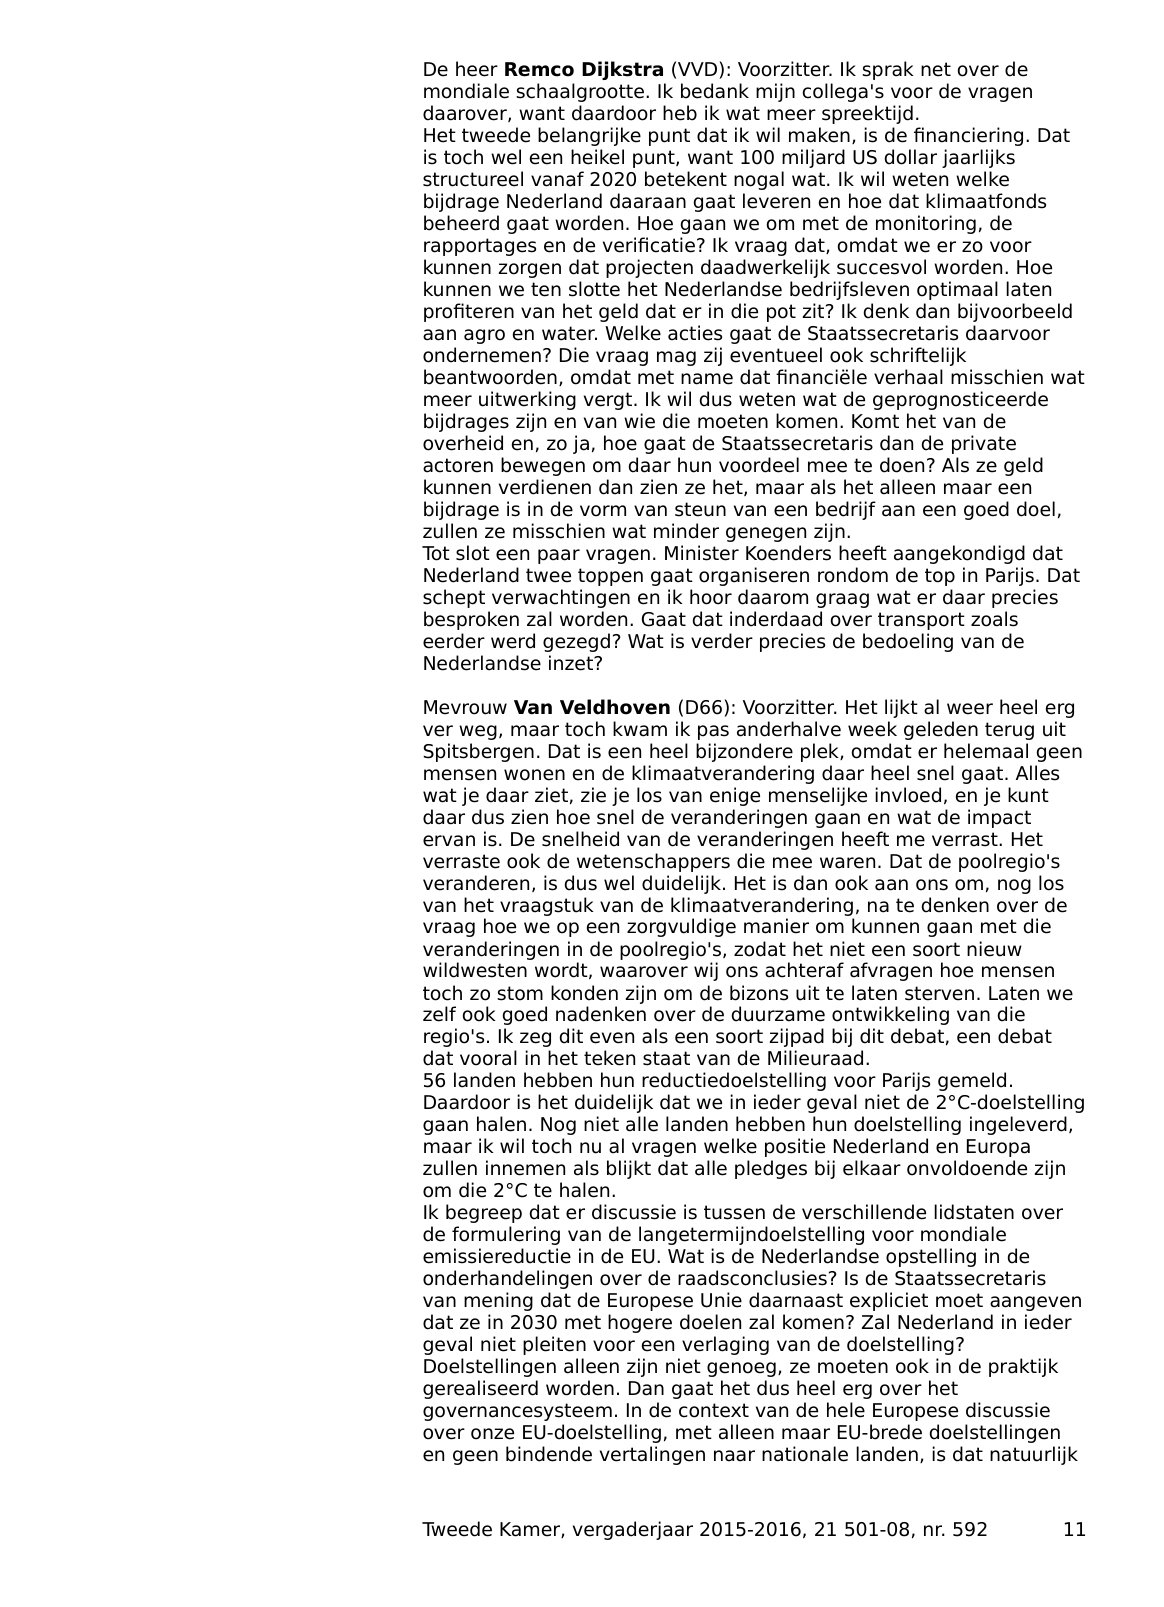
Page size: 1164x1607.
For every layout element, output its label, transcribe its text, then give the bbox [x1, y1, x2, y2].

text Ik begreep dat er discussie is tussen de verschillende lidstaten over de formulering van de langetermijndoelstelling voor mondiale emissiereductie in de EU. Wat is de Nederlandse opstelling in de onderhandelingen over de raadsconclusies? Is de Staatssecretaris van mening dat de Europese Unie daarnaast expliciet moet aangeven dat ze in 2030 met hogere doelen zal komen? Zal Nederland in ieder geval niet pleiten voor een verlaging van de doelstelling? [422, 1202, 1087, 1356]
text De heer Remco Dijkstra (VVD): Voorzitter. Ik sprak net over de mondiale schaalgrootte. Ik bedank mijn collega's voor de vragen daarover, want daardoor heb ik wat meer spreektijd. [422, 59, 1087, 125]
text Het tweede belangrijke punt dat ik wil maken, is de financiering. Dat is toch wel een heikel punt, want 100 miljard US dollar jaarlijks structureel vanaf 2020 betekent nogal wat. Ik wil weten welke bijdrage Nederland daaraan gaat leveren en hoe dat klimaatfonds beheerd gaat worden. Hoe gaan we om met de monitoring, de rapportages en de verificatie? Ik vraag dat, omdat we er zo voor kunnen zorgen dat projecten daadwerkelijk succesvol worden. Hoe kunnen we ten slotte het Nederlandse bedrijfsleven optimaal laten profiteren van het geld dat er in die pot zit? Ik denk dan bijvoorbeeld aan agro en water. Welke acties gaat de Staatssecretaris daarvoor ondernemen? Die vraag mag zij eventueel ook schriftelijk beantwoorden, omdat met name dat financiële verhaal misschien wat meer uitwerking vergt. Ik wil dus weten wat de geprognosticeerde bijdrages zijn en van wie die moeten komen. Komt het van de overheid en, zo ja, hoe gaat de Staatssecretaris dan de private actoren bewegen om daar hun voordeel mee te doen? Als ze geld kunnen verdienen dan zien ze het, maar als het alleen maar een bijdrage is in de vorm van steun van een bedrijf aan een goed doel, zullen ze misschien wat minder genegen zijn. [422, 125, 1087, 543]
text Tot slot een paar vragen. Minister Koenders heeft aangekondigd dat Nederland twee toppen gaat organiseren rondom de top in Parijs. Dat schept verwachtingen en ik hoor daarom graag wat er daar precies besproken zal worden. Gaat dat inderdaad over transport zoals eerder werd gezegd? Wat is verder precies de bedoeling van de Nederlandse inzet? [422, 543, 1087, 674]
text Doelstellingen alleen zijn niet genoeg, ze moeten ook in de praktijk gerealiseerd worden. Dan gaat het dus heel erg over het governancesysteem. In de context van de hele Europese discussie over onze EU-doelstelling, met alleen maar EU-brede doelstellingen en geen bindende vertalingen naar nationale landen, is dat natuurlijk [422, 1356, 1087, 1466]
text 56 landen hebben hun reductiedoelstelling voor Parijs gemeld. Daardoor is het duidelijk dat we in ieder geval niet de 2°C-doelstelling gaan halen. Nog niet alle landen hebben hun doelstelling ingeleverd, maar ik wil toch nu al vragen welke positie Nederland en Europa zullen innemen als blijkt dat alle pledges bij elkaar onvoldoende zijn om die 2°C te halen. [422, 1070, 1087, 1202]
text Mevrouw Van Veldhoven (D66): Voorzitter. Het lijkt al weer heel erg ver weg, maar toch kwam ik pas anderhalve week geleden terug uit Spitsbergen. Dat is een heel bijzondere plek, omdat er helemaal geen mensen wonen en de klimaatverandering daar heel snel gaat. Alles wat je daar ziet, zie je los van enige menselijke invloed, en je kunt daar dus zien hoe snel de veranderingen gaan en wat de impact ervan is. De snelheid van de veranderingen heeft me verrast. Het verraste ook de wetenschappers die mee waren. Dat de poolregio's veranderen, is dus wel duidelijk. Het is dan ook aan ons om, nog los van het vraagstuk van de klimaatverandering, na te denken over de vraag hoe we op een zorgvuldige manier om kunnen gaan met die veranderingen in de poolregio's, zodat het niet een soort nieuw wildwesten wordt, waarover wij ons achteraf afvragen hoe mensen toch zo stom konden zijn om de bizons uit te laten sterven. Laten we zelf ook goed nadenken over de duurzame ontwikkeling van die regio's. Ik zeg dit even als een soort zijpad bij dit debat, een debat dat vooral in het teken staat van de Milieuraad. [422, 697, 1087, 1070]
